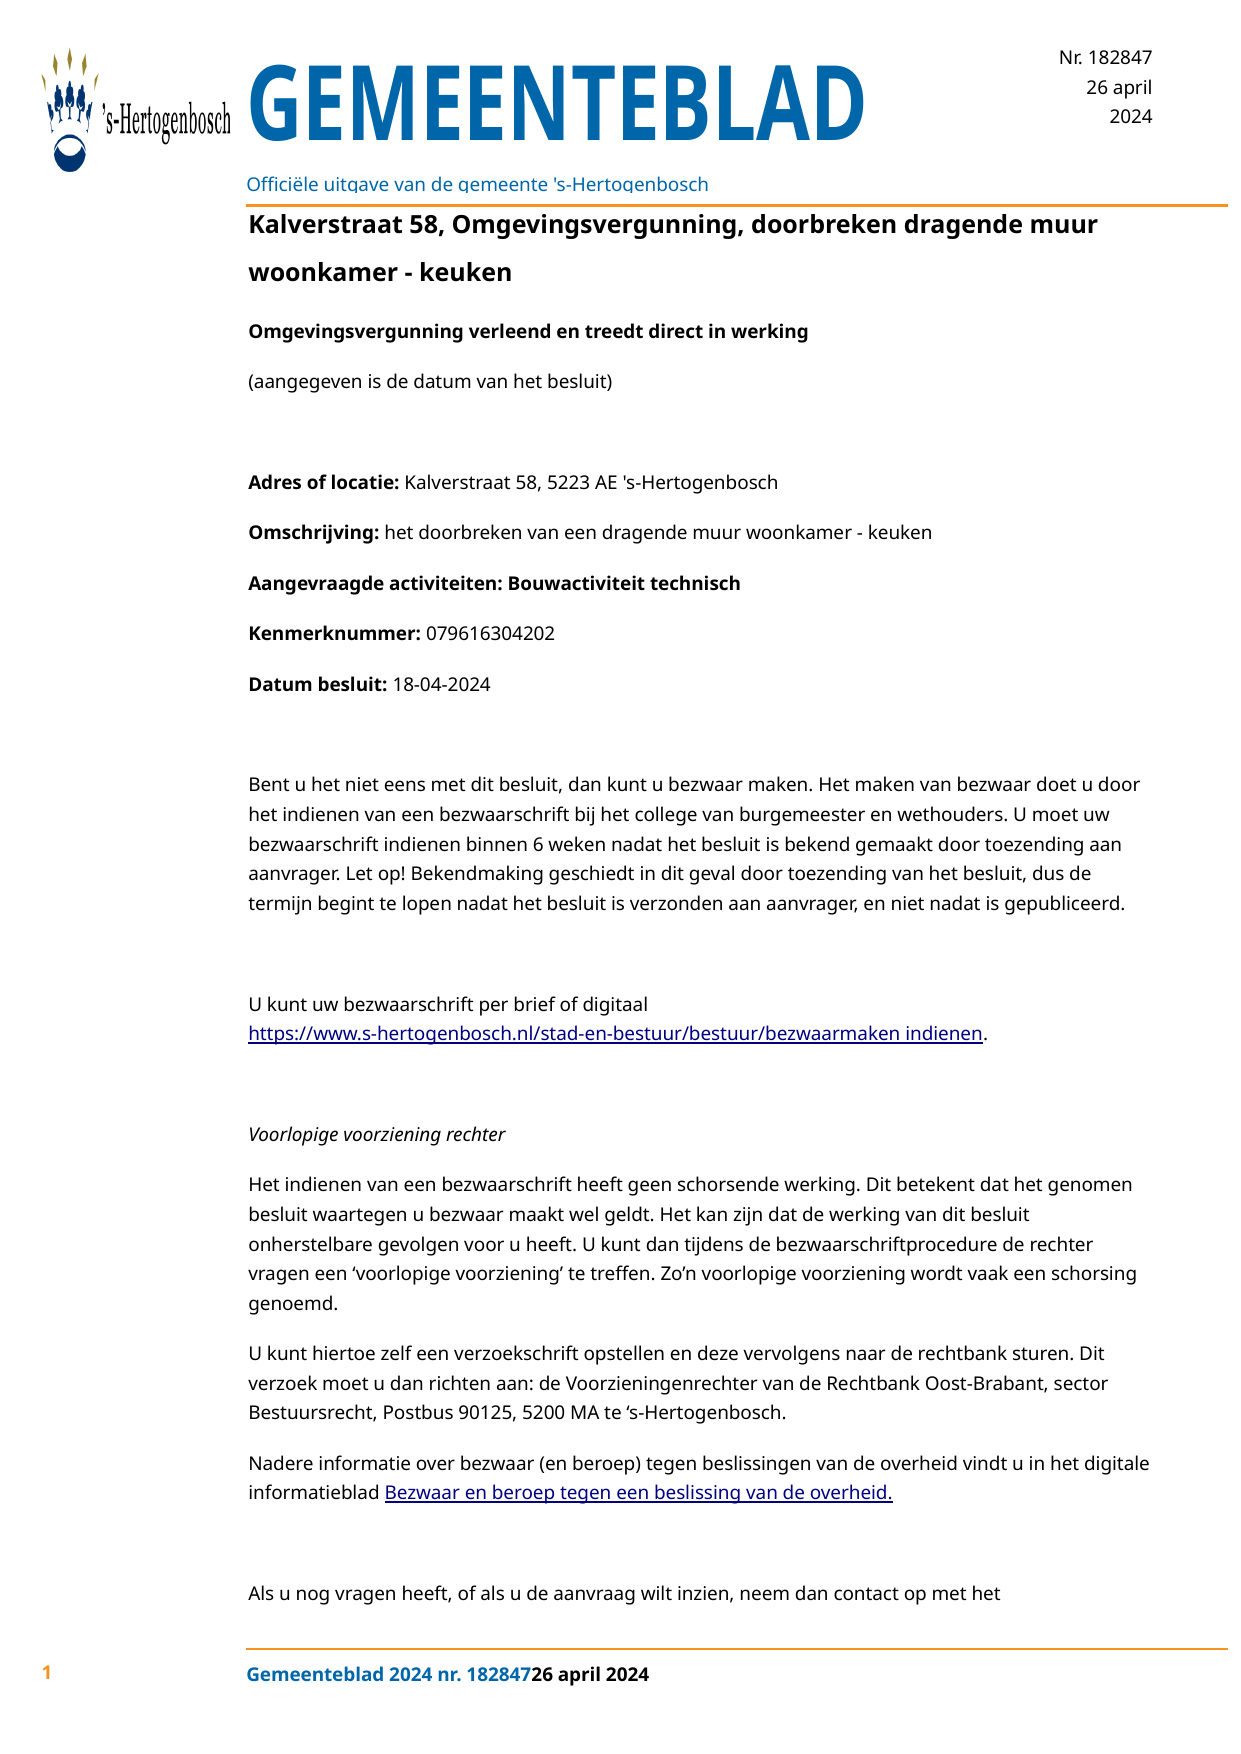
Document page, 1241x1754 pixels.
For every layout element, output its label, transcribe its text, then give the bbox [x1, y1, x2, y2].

text Het indienen van een bezwaarschrift heeft geen schorsende werking. Dit betekent dat het genomen besluit waartegen u bezwaar maakt wel geldt. Het kan zijn dat de werking van dit besluit onherstelbare gevolgen voor u heeft. U kunt dan tijdens de bezwaarschriftprocedure de rechter vragen een ‘voorlopige voorziening’ te treffen. Zo’n voorlopige voorziening wordt vaak een schorsing genoemd. [248, 1172, 1152, 1316]
text U kunt uw bezwaarschrift per brief of digitaal https://www.s-hertogenbosch.nl/stad-en-bestuur/bestuur/bezwaarmaken indienen. [248, 991, 1152, 1046]
text Als u nog vragen heeft, of als u de aanvraag wilt inzien, neem dan contact op met het [248, 1580, 1152, 1606]
text Omgevingsvergunning verleend en treedt direct in werking [248, 318, 1152, 344]
text Adres of locatie: Kalverstraat 58, 5223 AE 's-Hertogenbosch [248, 469, 1152, 495]
text (aangegeven is de datum van het besluit) [248, 368, 1152, 394]
text Datum besluit: 18-04-2024 [248, 671, 1152, 697]
text Kalverstraat 58, Omgevingsvergunning, doorbreken dragende muur woonkamer - keuken [248, 207, 1152, 288]
text U kunt hiertoe zelf een verzoekschrift opstellen en deze vervolgens naar de rechtbank sturen. Dit verzoek moet u dan richten aan: de Voorzieningenrechter van de Rechtbank Oost-Brabant, sector Bestuursrecht, Postbus 90125, 5200 MA te ‘s-Hertogenbosch. [248, 1340, 1152, 1425]
text Bent u het niet eens met dit besluit, dan kunt u bezwaar maken. Het maken van bezwaar doet u door het indienen van een bezwaarschrift bij het college van burgemeester en wethouders. U moet uw bezwaarschrift indienen binnen 6 weken nadat het besluit is bekend gemaakt door toezending aan aanvrager. Let op! Bekendmaking geschiedt in dit geval door toezending van het besluit, dus de termijn begint te lopen nadat het besluit is verzonden aan aanvrager, en niet nadat is gepubliceerd. [248, 772, 1152, 916]
text Kenmerknummer: 079616304202 [248, 620, 1152, 646]
text Omschrijving: het doorbreken van een dragende muur woonkamer - keuken [248, 519, 1152, 545]
text Voorlopige voorziening rechter [248, 1121, 1152, 1147]
text Nadere informatie over bezwaar (en beroep) tegen beslissingen van de overheid vindt u in het digitale informatieblad Bezwaar en beroep tegen een beslissing van de overheid. [248, 1450, 1152, 1505]
picture [41, 47, 231, 172]
text Aangevraagde activiteiten: Bouwactiviteit technisch [248, 570, 1152, 596]
